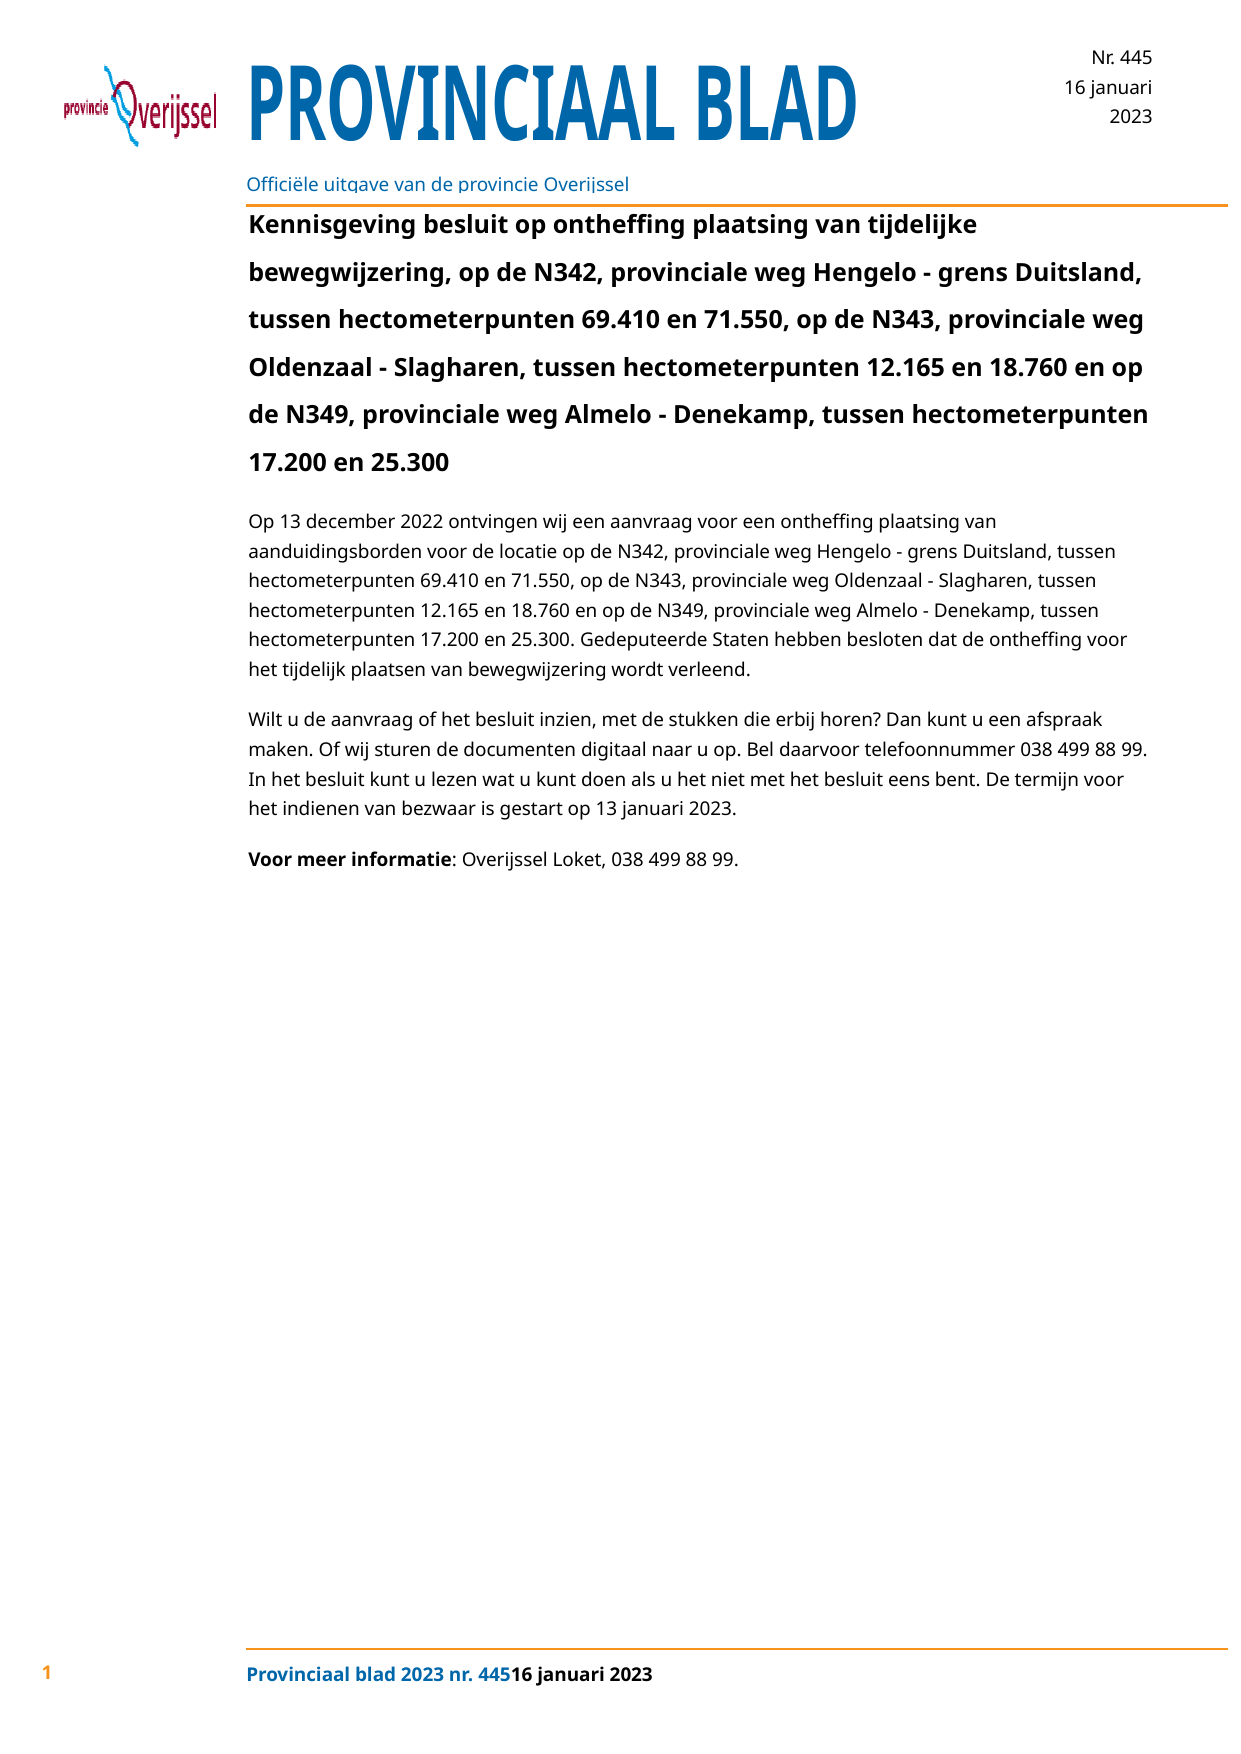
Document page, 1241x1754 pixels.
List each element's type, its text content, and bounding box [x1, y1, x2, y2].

text Wilt u de aanvraag of het besluit inzien, met de stukken die erbij horen? Dan kunt u een afspraak maken. Of wij sturen de documenten digitaal naar u op. Bel daarvoor telefoonnummer 038 499 88 99. In het besluit kunt u lezen wat u kunt doen als u het niet met het besluit eens bent. De termijn voor het indienen van bezwaar is gestart op 13 januari 2023. [248, 707, 1152, 821]
text Voor meer informatie: Overijssel Loket, 038 499 88 99. [248, 846, 1152, 872]
picture [41, 47, 231, 172]
text Op 13 december 2022 ontvingen wij een aanvraag voor een ontheffing plaatsing van aanduidingsborden voor de locatie op de N342, provinciale weg Hengelo - grens Duitsland, tussen hectometerpunten 69.410 en 71.550, op de N343, provinciale weg Oldenzaal - Slagharen, tussen hectometerpunten 12.165 en 18.760 en op de N349, provinciale weg Almelo - Denekamp, tussen hectometerpunten 17.200 en 25.300. Gedeputeerde Staten hebben besloten dat de ontheffing voor het tijdelijk plaatsen van bewegwijzering wordt verleend. [248, 508, 1152, 682]
text Kennisgeving besluit op ontheffing plaatsing van tijdelijke bewegwijzering, op de N342, provinciale weg Hengelo - grens Duitsland, tussen hectometerpunten 69.410 en 71.550, op de N343, provinciale weg Oldenzaal - Slagharen, tussen hectometerpunten 12.165 en 18.760 en op de N349, provinciale weg Almelo - Denekamp, tussen hectometerpunten 17.200 en 25.300 [248, 207, 1152, 479]
